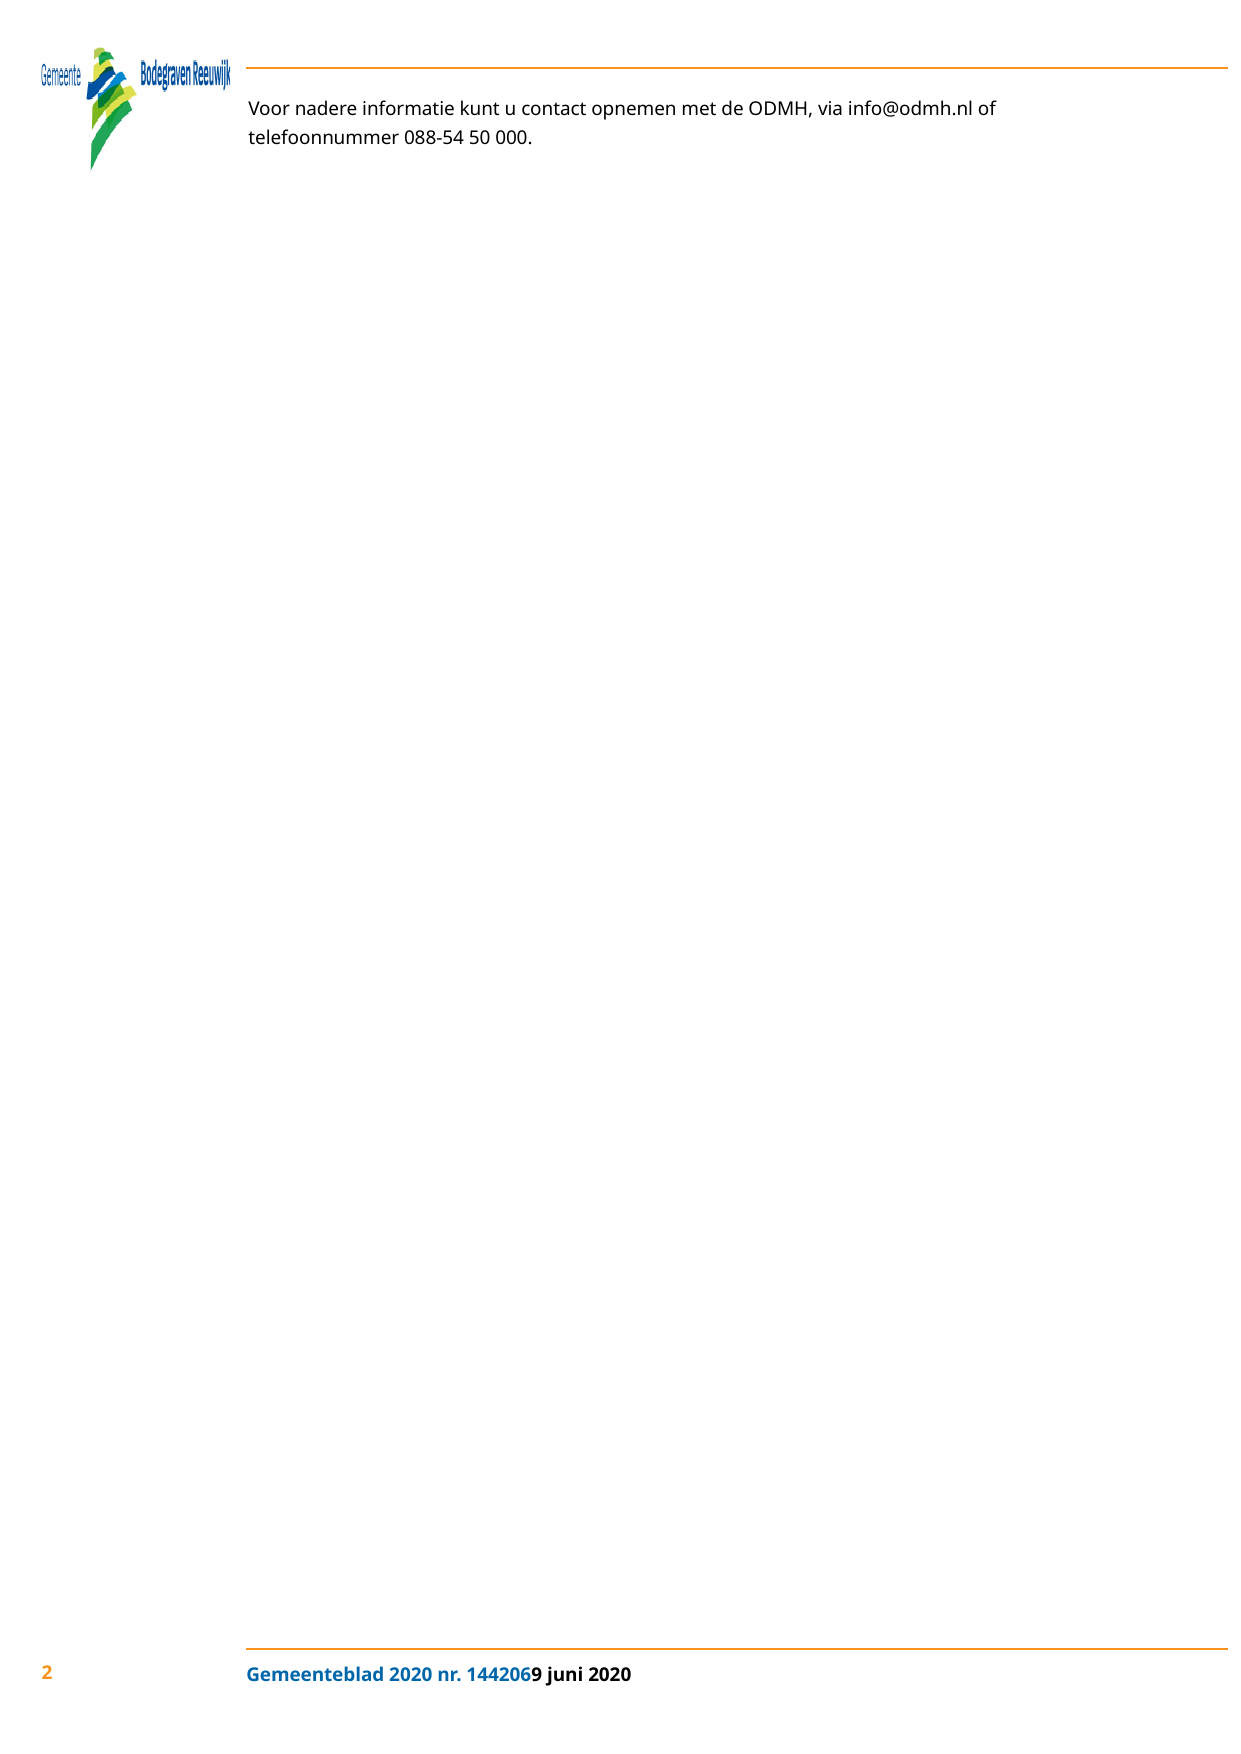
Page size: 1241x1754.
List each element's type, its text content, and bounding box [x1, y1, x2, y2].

picture [41, 47, 231, 172]
text Voor nadere informatie kunt u contact opnemen met de ODMH, via info@odmh.nl of telefoonnummer 088-54 50 000. [248, 95, 1152, 150]
